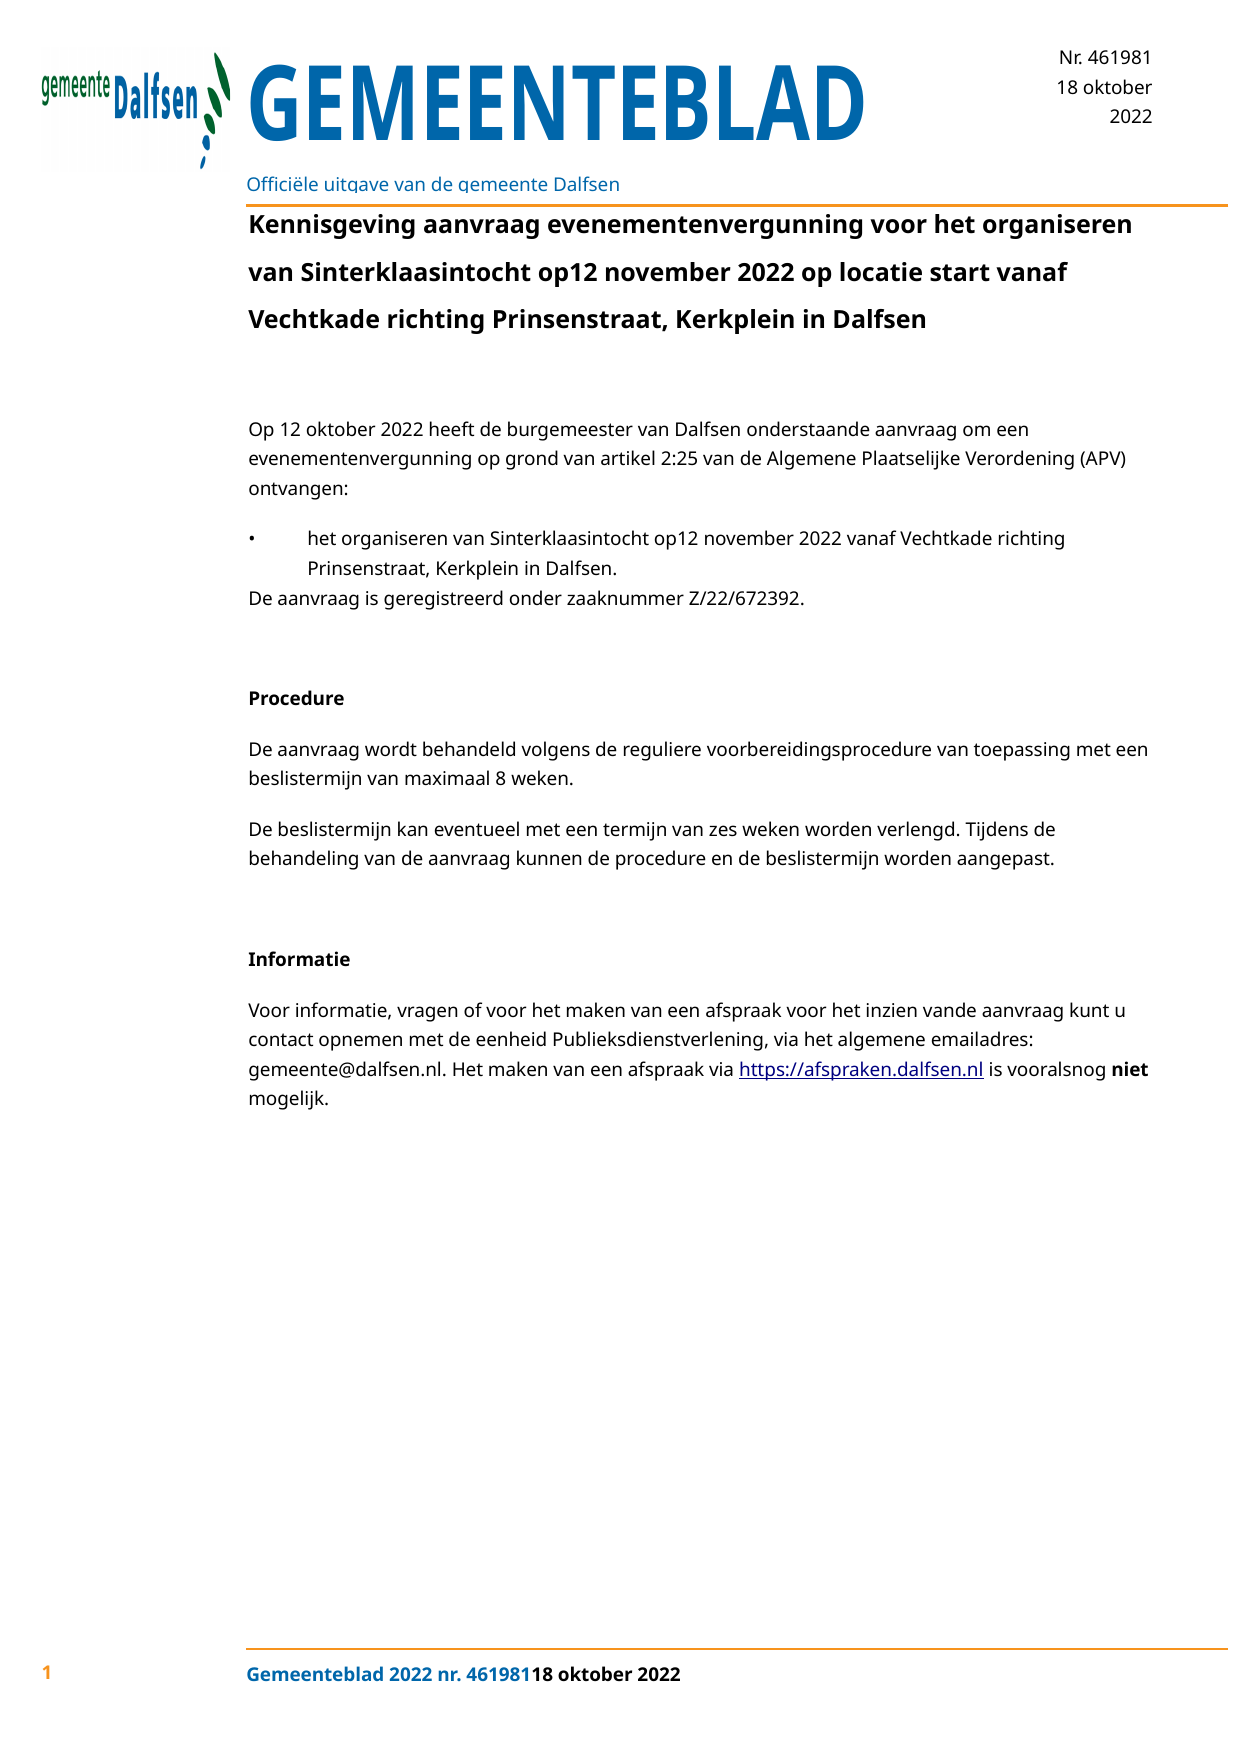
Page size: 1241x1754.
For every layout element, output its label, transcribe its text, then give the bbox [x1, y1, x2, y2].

text Kennisgeving aanvraag evenementenvergunning voor het organiseren van Sinterklaasintocht op12 november 2022 op locatie start vanaf Vechtkade richting Prinsenstraat, Kerkplein in Dalfsen [248, 207, 1152, 336]
text De aanvraag wordt behandeld volgens de reguliere voorbereidingsprocedure van toepassing met een beslistermijn van maximaal 8 weken. [248, 736, 1152, 791]
text De aanvraag is geregistreerd onder zaaknummer Z/22/672392. [248, 585, 1152, 610]
list het organiseren van Sinterklaasintocht op12 november 2022 vanaf Vechtkade richting Prinsenstraat, Kerkplein in Dalfsen. [248, 526, 1152, 581]
text Procedure [248, 686, 1152, 711]
text Op 12 oktober 2022 heeft de burgemeester van Dalfsen onderstaande aanvraag om een evenementenvergunning op grond van artikel 2:25 van de Algemene Plaatselijke Verordening (APV) ontvangen: [248, 416, 1152, 501]
text De beslistermijn kan eventueel met een termijn van zes weken worden verlengd. Tijdens de behandeling van de aanvraag kunnen de procedure en de beslistermijn worden aangepast. [248, 816, 1152, 871]
picture [41, 47, 231, 172]
text Voor informatie, vragen of voor het maken van een afspraak voor het inzien vande aanvraag kunt u contact opnemen met de eenheid Publieksdienstverlening, via het algemene emailadres: gemeente@dalfsen.nl. Het maken van een afspraak via https://afspraken.dalfsen.nl is vooralsnog niet mogelijk. [248, 997, 1152, 1111]
text Informatie [248, 946, 1152, 972]
